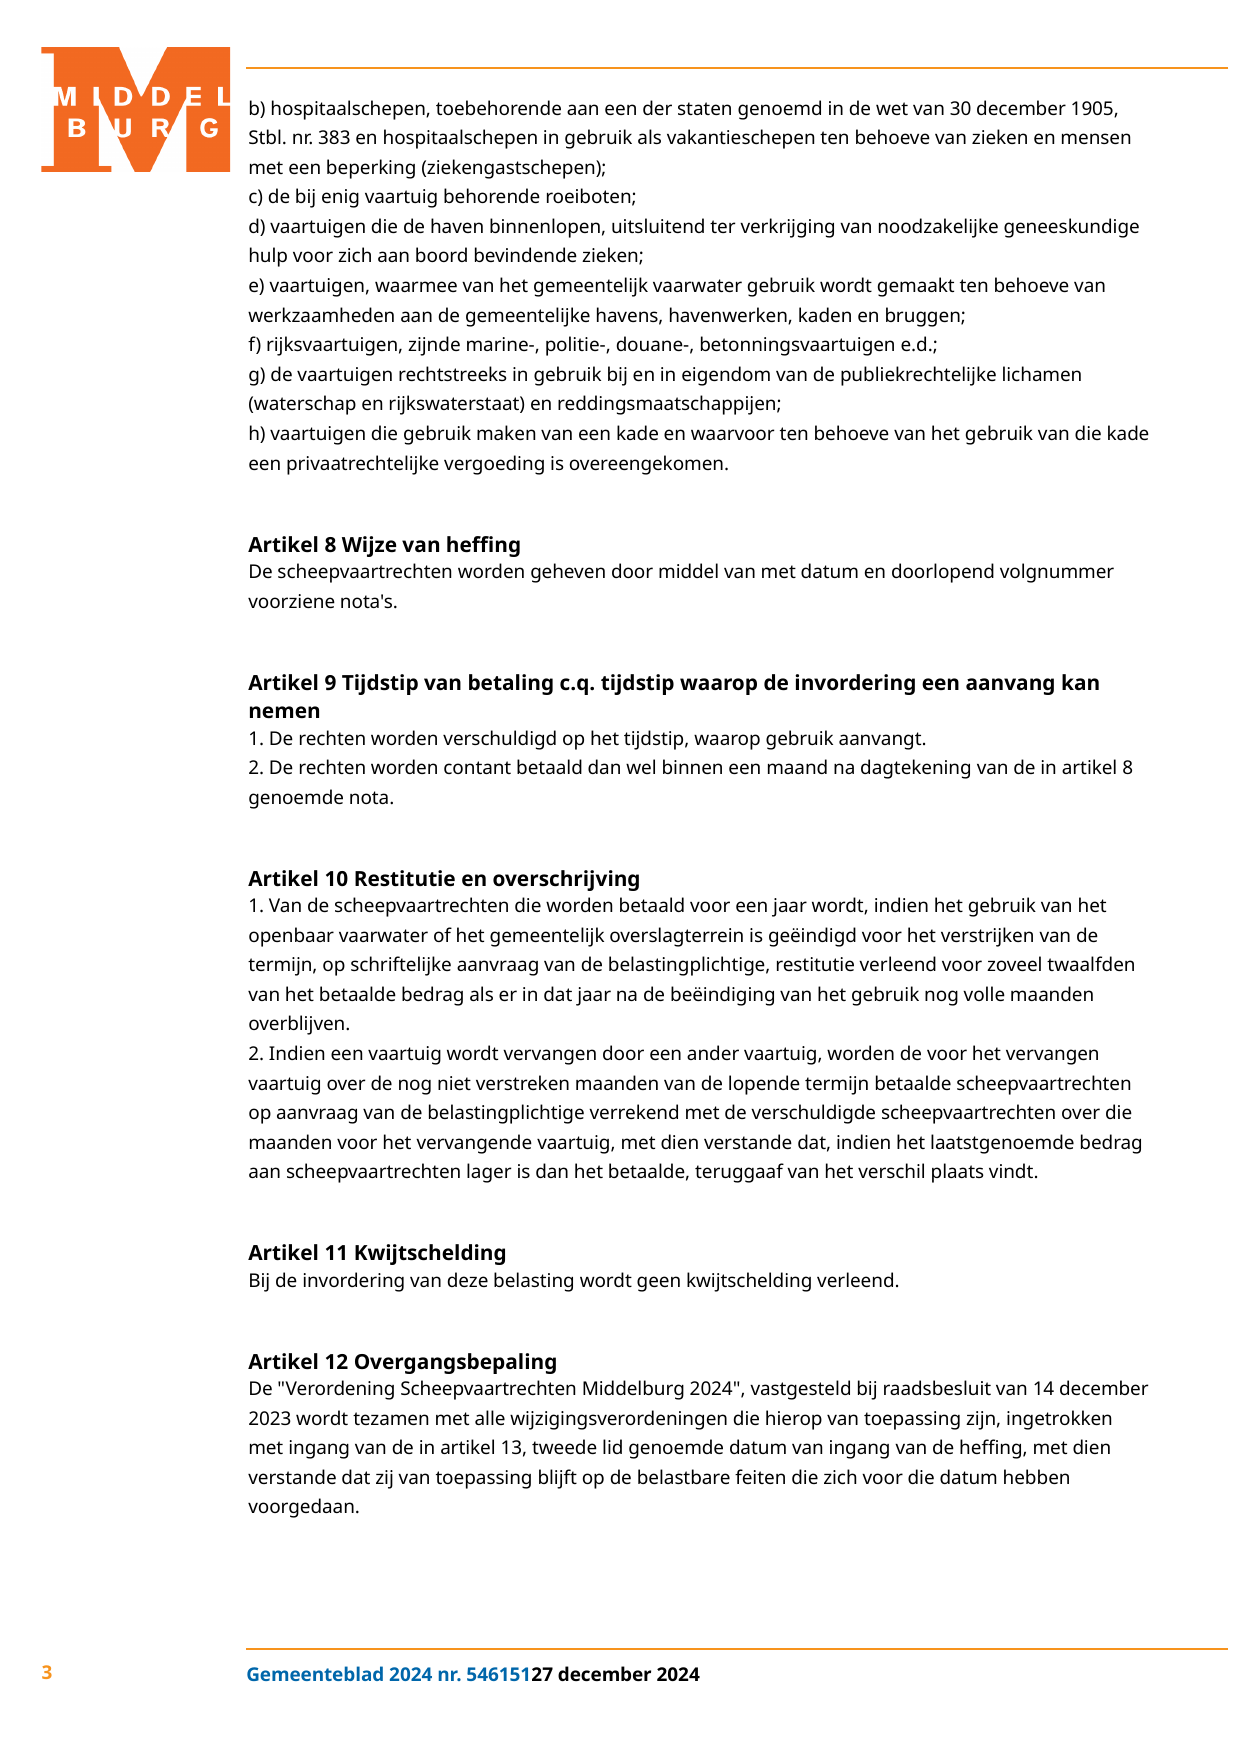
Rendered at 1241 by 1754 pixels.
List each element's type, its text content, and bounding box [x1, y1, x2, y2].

text h) vaartuigen die gebruik maken van een kade en waarvoor ten behoeve van het gebruik van die kade een privaatrechtelijke vergoeding is overeengekomen. [248, 420, 1152, 476]
text Artikel 9 Tijdstip van betaling c.q. tijdstip waarop de invordering een aanvang kan nemen [248, 668, 1152, 725]
text d) vaartuigen die de haven binnenlopen, uitsluitend ter verkrijging van noodzakelijke geneeskundige hulp voor zich aan boord bevindende zieken; [248, 213, 1152, 268]
text Bij de invordering van deze belasting wordt geen kwijtschelding verleend. [248, 1267, 1152, 1293]
text Artikel 10 Restitutie en overschrijving [248, 864, 1152, 892]
text De scheepvaartrechten worden geheven door middel van met datum en doorlopend volgnummer voorziene nota's. [248, 558, 1152, 613]
text 2. Indien een vaartuig wordt vervangen door een ander vaartuig, worden de voor het vervangen vaartuig over de nog niet verstreken maanden van de lopende termijn betaalde scheepvaartrechten op aanvraag van de belastingplichtige verrekend met de verschuldigde scheepvaartrechten over die maanden voor het vervangende vaartuig, met dien verstande dat, indien het laatstgenoemde bedrag aan scheepvaartrechten lager is dan het betaalde, teruggaaf van het verschil plaats vindt. [248, 1040, 1152, 1184]
text g) de vaartuigen rechtstreeks in gebruik bij en in eigendom van de publiekrechtelijke lichamen (waterschap en rijkswaterstaat) en reddingsmaatschappijen; [248, 361, 1152, 416]
text 1. De rechten worden verschuldigd op het tijdstip, waarop gebruik aanvangt. [248, 725, 1152, 750]
text f) rijksvaartuigen, zijnde marine-, politie-, douane-, betonningsvaartuigen e.d.; [248, 331, 1152, 357]
text Artikel 8 Wijze van heffing [248, 530, 1152, 558]
text Artikel 11 Kwijtschelding [248, 1238, 1152, 1267]
text e) vaartuigen, waarmee van het gemeentelijk vaarwater gebruik wordt gemaakt ten behoeve van werkzaamheden aan de gemeentelijke havens, havenwerken, kaden en bruggen; [248, 272, 1152, 328]
text De "Verordening Scheepvaartrechten Middelburg 2024", vastgesteld bij raadsbesluit van 14 december 2023 wordt tezamen met alle wijzigingsverordeningen die hierop van toepassing zijn, ingetrokken met ingang van de in artikel 13, tweede lid genoemde datum van ingang van de heffing, met dien verstande dat zij van toepassing blijft op de belastbare feiten die zich voor die datum hebben voorgedaan. [248, 1375, 1152, 1519]
text 1. Van de scheepvaartrechten die worden betaald voor een jaar wordt, indien het gebruik van het openbaar vaarwater of het gemeentelijk overslagterrein is geëindigd voor het verstrijken van de termijn, op schriftelijke aanvraag van de belastingplichtige, restitutie verleend voor zoveel twaalfden van het betaalde bedrag als er in dat jaar na de beëindiging van het gebruik nog volle maanden overblijven. [248, 892, 1152, 1036]
text c) de bij enig vaartuig behorende roeiboten; [248, 183, 1152, 209]
text 2. De rechten worden contant betaald dan wel binnen een maand na dagtekening van de in artikel 8 genoemde nota. [248, 754, 1152, 809]
text Artikel 12 Overgangsbepaling [248, 1347, 1152, 1375]
text b) hospitaalschepen, toebehorende aan een der staten genoemd in de wet van 30 december 1905, Stbl. nr. 383 en hospitaalschepen in gebruik als vakantieschepen ten behoeve van zieken en mensen met een beperking (ziekengastschepen); [248, 95, 1152, 180]
picture [41, 47, 231, 172]
